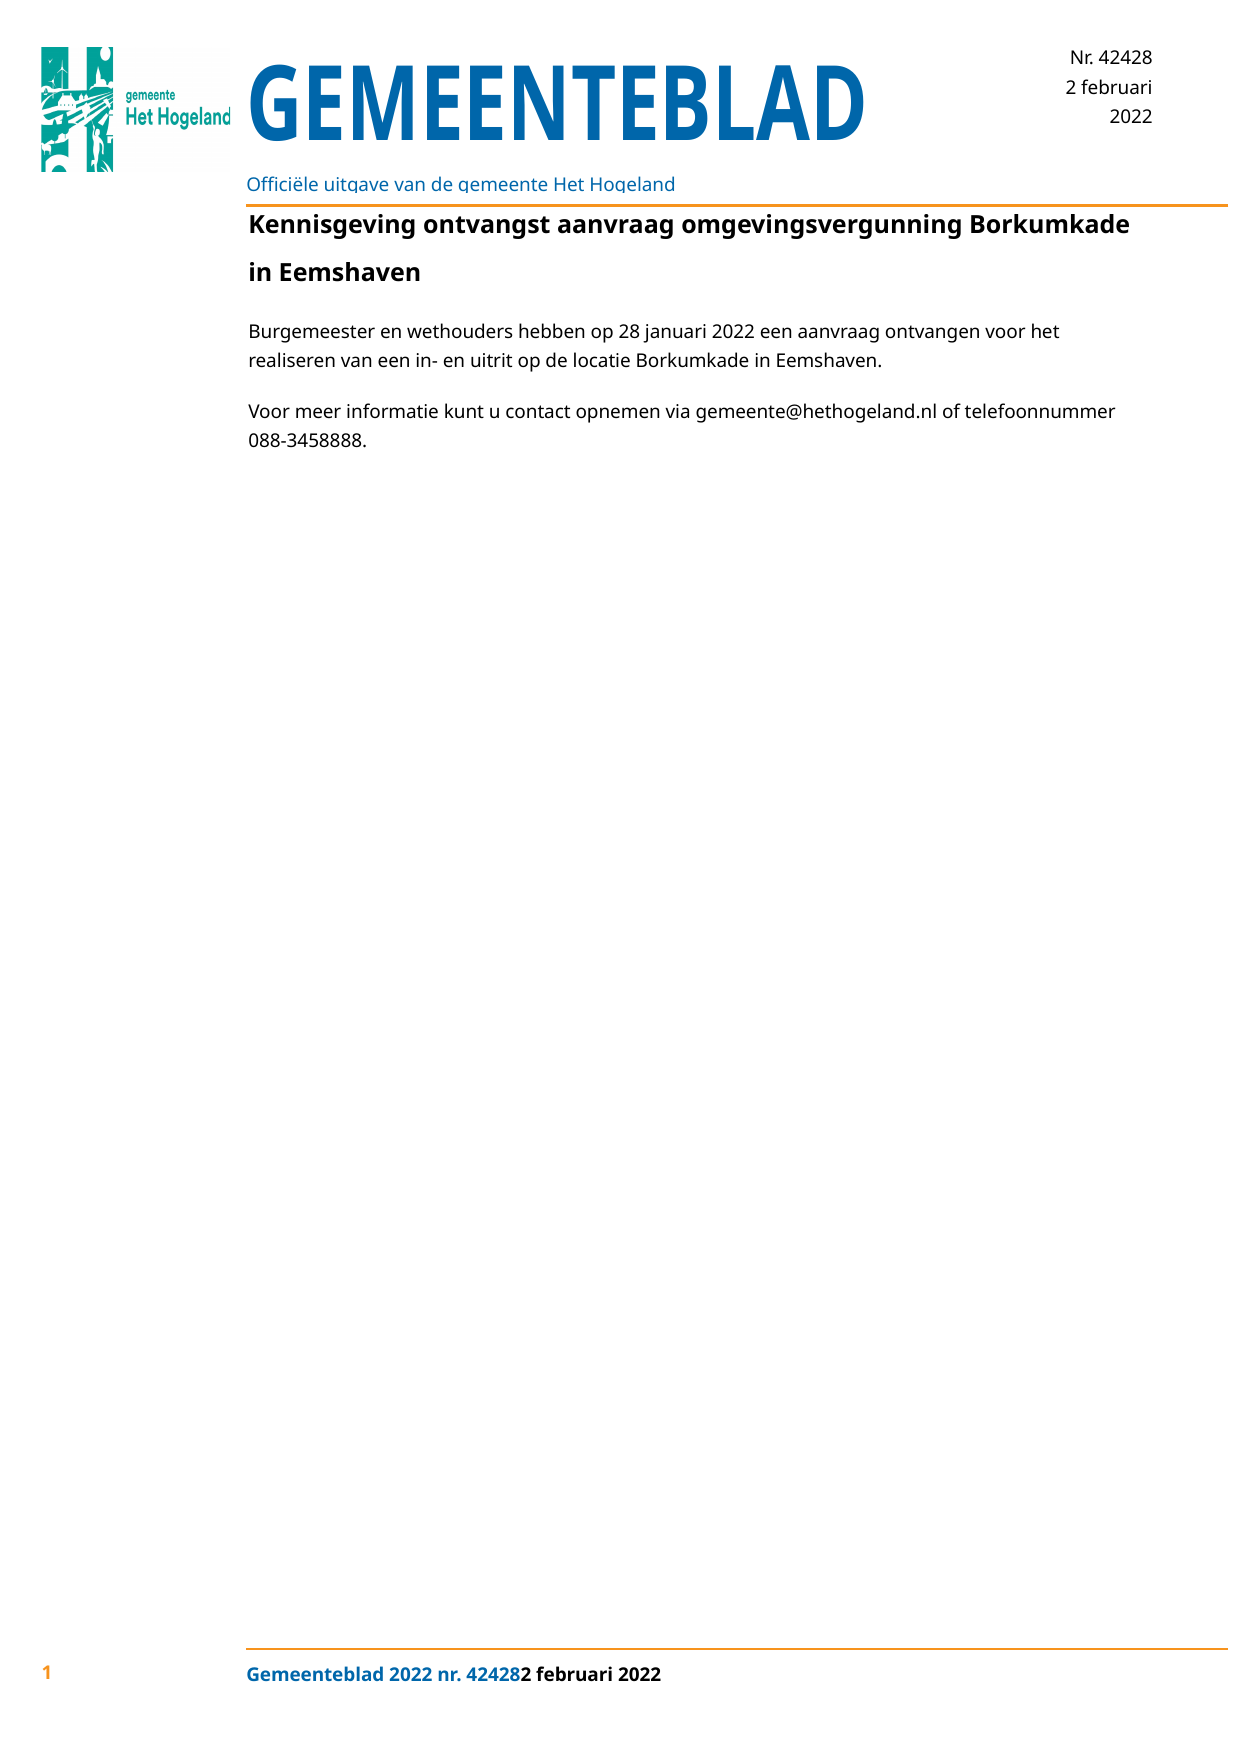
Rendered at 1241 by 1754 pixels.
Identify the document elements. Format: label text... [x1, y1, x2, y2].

picture [41, 47, 231, 172]
text Kennisgeving ontvangst aanvraag omgevingsvergunning Borkumkade in Eemshaven [248, 207, 1152, 288]
text Burgemeester en wethouders hebben op 28 januari 2022 een aanvraag ontvangen voor het realiseren van een in- en uitrit op de locatie Borkumkade in Eemshaven. [248, 318, 1152, 373]
text Voor meer informatie kunt u contact opnemen via gemeente@hethogeland.nl of telefoonnummer 088-3458888. [248, 398, 1152, 453]
